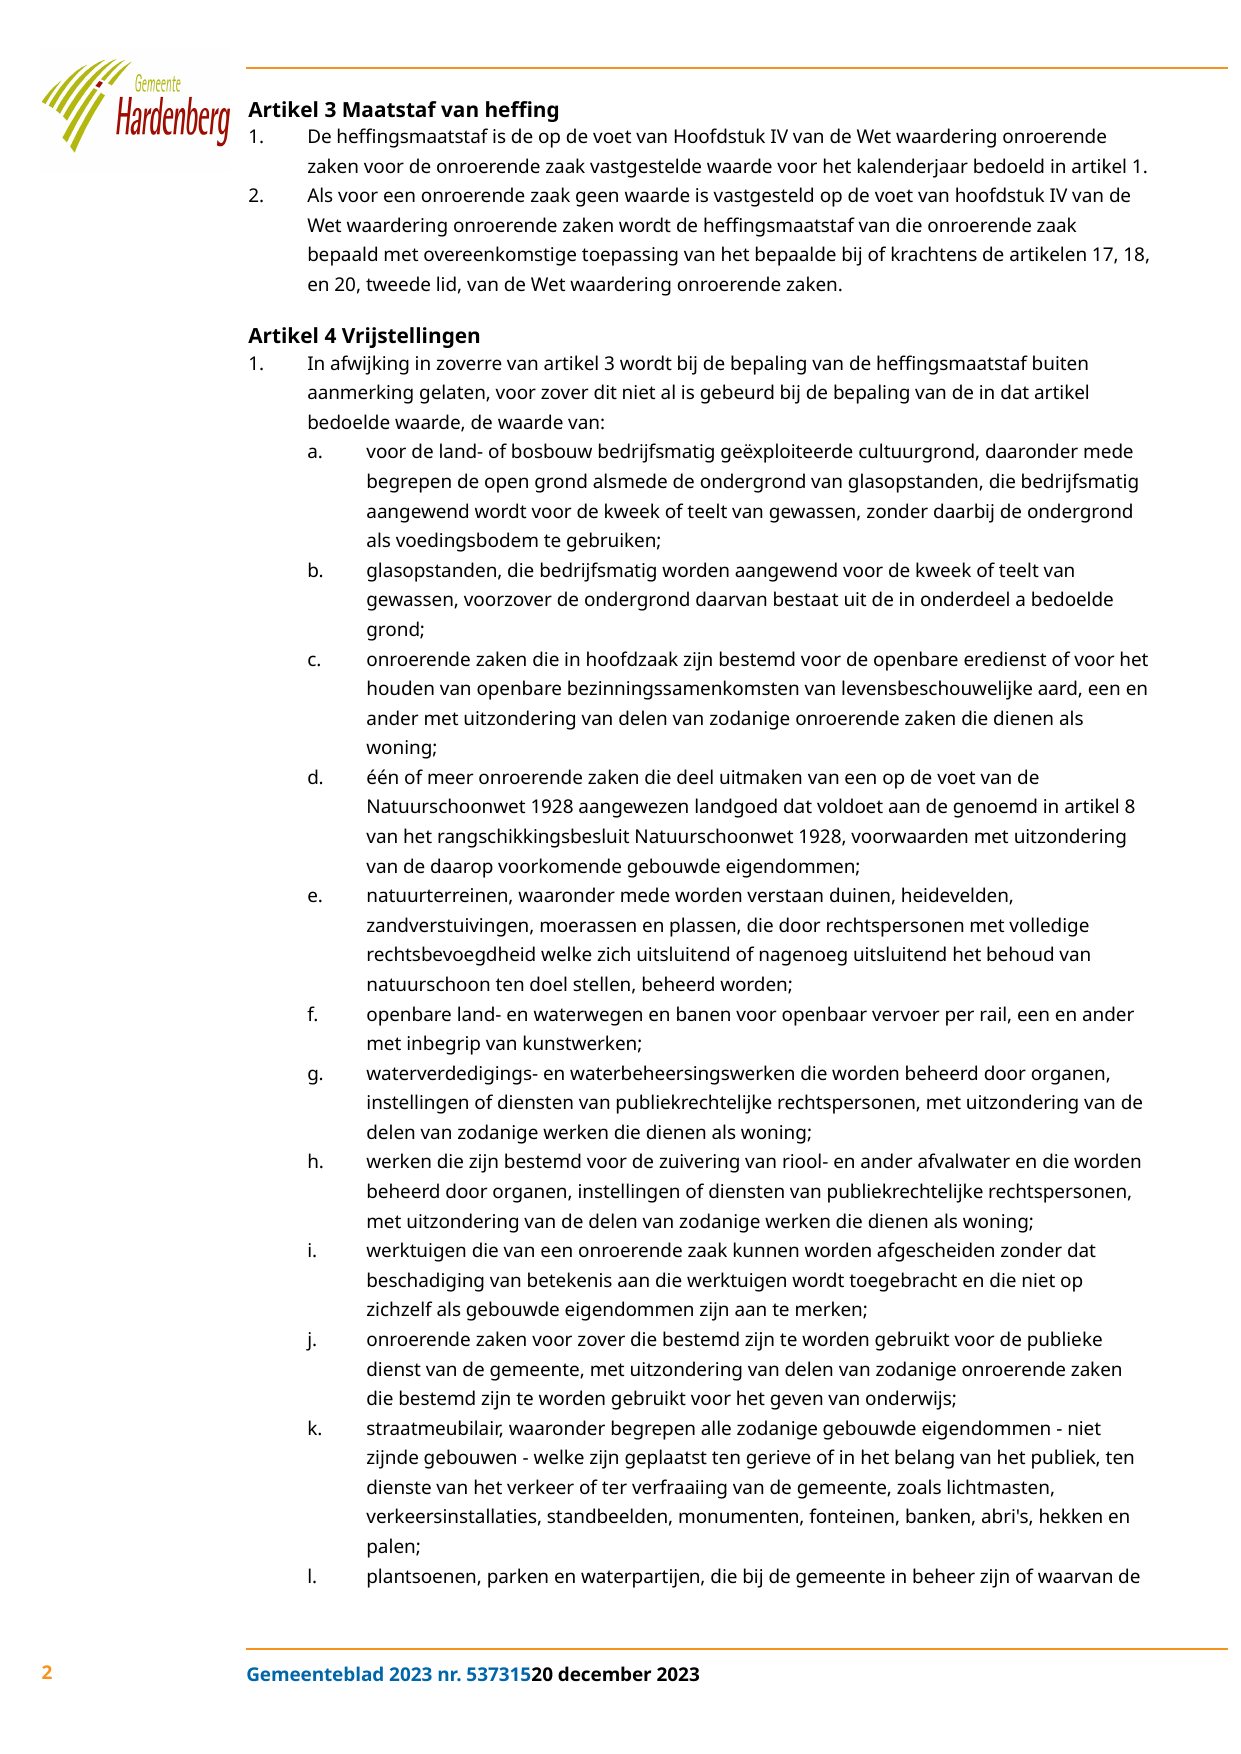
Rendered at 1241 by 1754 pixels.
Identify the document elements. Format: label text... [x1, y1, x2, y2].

list straatmeubilair, waaronder begrepen alle zodanige gebouwde eigendommen - niet zijnde gebouwen - welke zijn geplaatst ten gerieve of in het belang van het publiek, ten dienste van het verkeer of ter verfraaiing van de gemeente, zoals lichtmasten, verkeersinstallaties, standbeelden, monumenten, fonteinen, banken, abri's, hekken en palen; [307, 1415, 1152, 1559]
picture [41, 47, 231, 172]
list waterverdedigings- en waterbeheersingswerken die worden beheerd door organen, instellingen of diensten van publiekrechtelijke rechtspersonen, met uitzondering van de delen van zodanige werken die dienen als woning; [307, 1060, 1152, 1145]
list openbare land- en waterwegen en banen voor openbaar vervoer per rail, een en ander met inbegrip van kunstwerken; [307, 1001, 1152, 1056]
list werken die zijn bestemd voor de zuivering van riool- en ander afvalwater en die worden beheerd door organen, instellingen of diensten van publiekrechtelijke rechtspersonen, met uitzondering van de delen van zodanige werken die dienen als woning; [307, 1149, 1152, 1234]
list werktuigen die van een onroerende zaak kunnen worden afgescheiden zonder dat beschadiging van betekenis aan die werktuigen wordt toegebracht en die niet op zichzelf als gebouwde eigendommen zijn aan te merken; [307, 1237, 1152, 1322]
list glasopstanden, die bedrijfsmatig worden aangewend voor de kweek of teelt van gewassen, voorzover de ondergrond daarvan bestaat uit de in onderdeel a bedoelde grond; [307, 557, 1152, 642]
list In afwijking in zoverre van artikel 3 wordt bij de bepaling van de heffingsmaatstaf buiten aanmerking gelaten, voor zover dit niet al is gebeurd bij de bepaling van de in dat artikel bedoelde waarde, de waarde van: [248, 350, 1152, 435]
list natuurterreinen, waaronder mede worden verstaan duinen, heidevelden, zandverstuivingen, moerassen en plassen, die door rechtspersonen met volledige rechtsbevoegdheid welke zich uitsluitend of nagenoeg uitsluitend het behoud van natuurschoon ten doel stellen, beheerd worden; [307, 882, 1152, 997]
list één of meer onroerende zaken die deel uitmaken van een op de voet van de Natuurschoonwet 1928 aangewezen landgoed dat voldoet aan de genoemd in artikel 8 van het rangschikkingsbesluit Natuurschoonwet 1928, voorwaarden met uitzondering van de daarop voorkomende gebouwde eigendommen; [307, 764, 1152, 879]
list voor de land- of bosbouw bedrijfsmatig geëxploiteerde cultuurgrond, daaronder mede begrepen de open grond alsmede de ondergrond van glasopstanden, die bedrijfsmatig aangewend wordt voor de kweek of teelt van gewassen, zonder daarbij de ondergrond als voedingsbodem te gebruiken; [307, 439, 1152, 553]
list onroerende zaken die in hoofdzaak zijn bestemd voor de openbare eredienst of voor het houden van openbare bezinningssamenkomsten van levensbeschouwelijke aard, een en ander met uitzondering van delen van zodanige onroerende zaken die dienen als woning; [307, 646, 1152, 760]
text Artikel 3 Maatstaf van heffing [248, 95, 1152, 123]
list De heffingsmaatstaf is de op de voet van Hoofdstuk IV van de Wet waardering onroerende zaken voor de onroerende zaak vastgestelde waarde voor het kalenderjaar bedoeld in artikel 1. [248, 123, 1152, 178]
text Artikel 4 Vrijstellingen [248, 322, 1152, 350]
list onroerende zaken voor zover die bestemd zijn te worden gebruikt voor de publieke dienst van de gemeente, met uitzondering van delen van zodanige onroerende zaken die bestemd zijn te worden gebruikt voor het geven van onderwijs; [307, 1326, 1152, 1411]
list Als voor een onroerende zaak geen waarde is vastgesteld op de voet van hoofdstuk IV van de Wet waardering onroerende zaken wordt de heffingsmaatstaf van die onroerende zaak bepaald met overeenkomstige toepassing van het bepaalde bij of krachtens de artikelen 17, 18, en 20, tweede lid, van de Wet waardering onroerende zaken. [248, 182, 1152, 297]
list plantsoenen, parken en waterpartijen, die bij de gemeente in beheer zijn of waarvan de [307, 1563, 1152, 1589]
